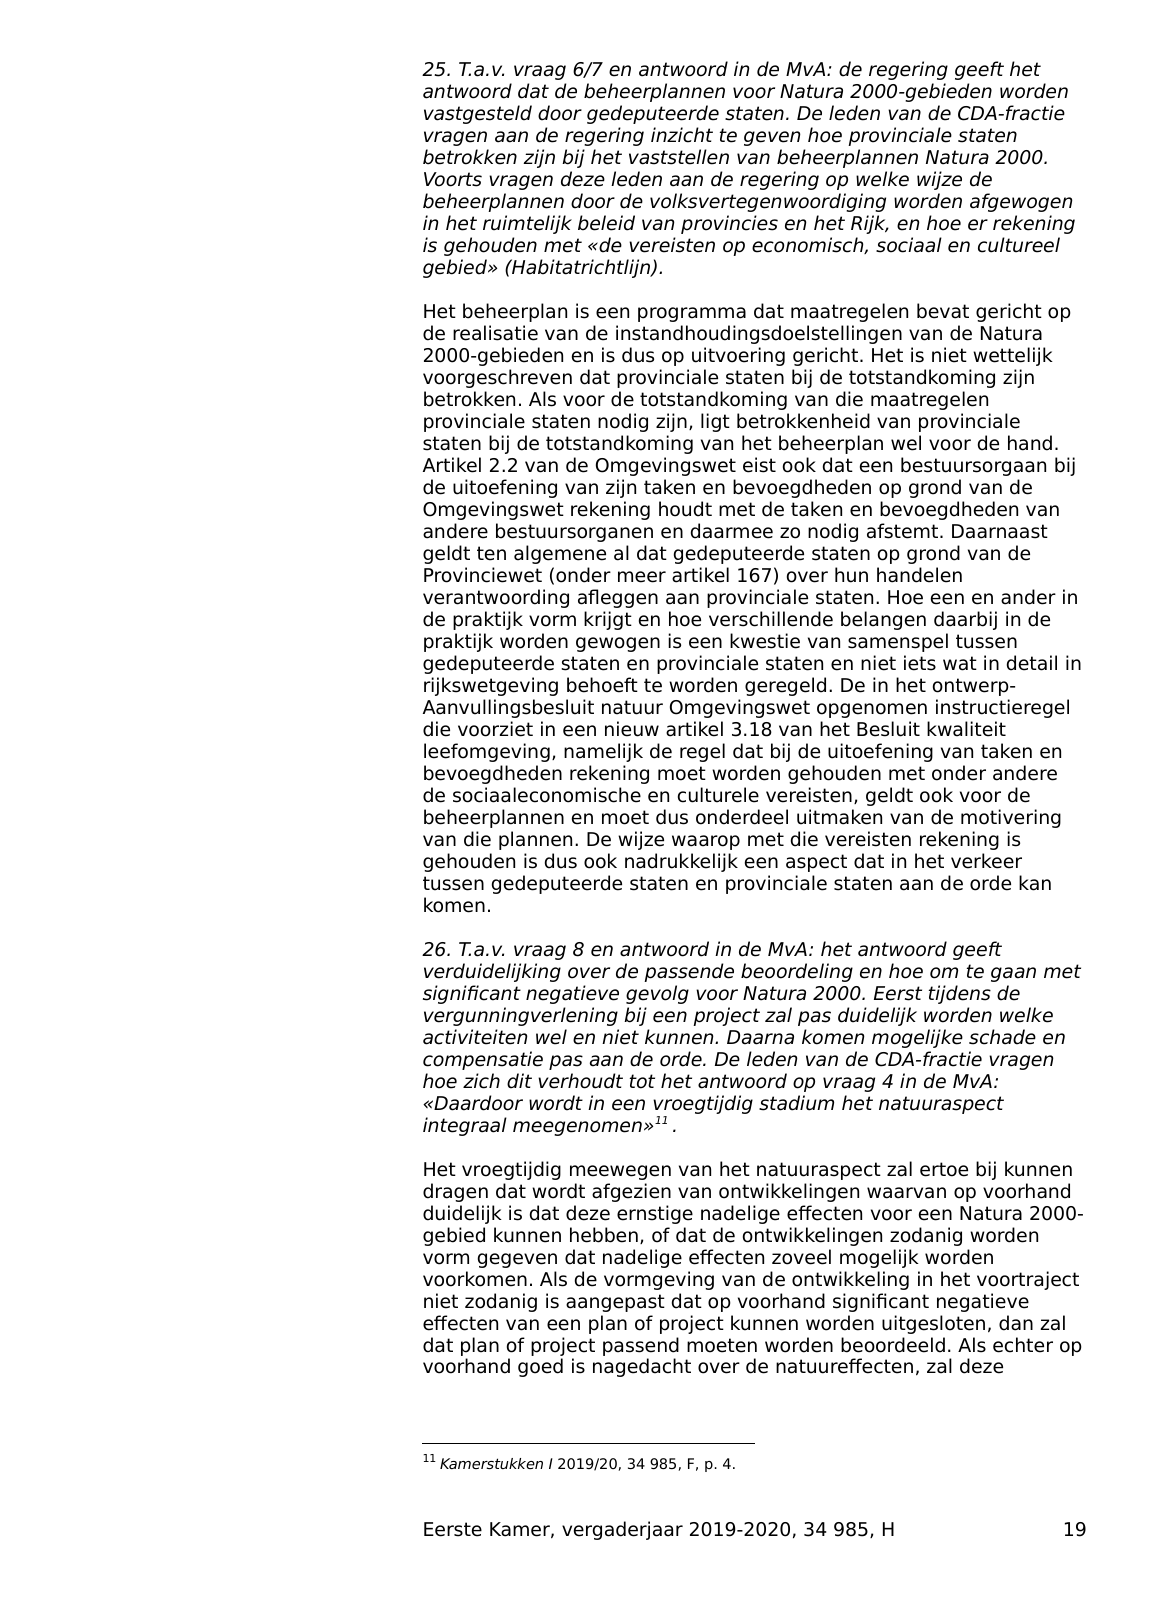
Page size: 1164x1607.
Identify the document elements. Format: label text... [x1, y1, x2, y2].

subtitle 26. T.a.v. vraag 8 en antwoord in de MvA: het antwoord geeft verduidelijking over de passende beoordeling en hoe om te gaan met significant negatieve gevolg voor Natura 2000. Eerst tijdens de vergunningverlening bij een project zal pas duidelijk worden welke activiteiten wel en niet kunnen. Daarna komen mogelijke schade en compensatie pas aan de orde. De leden van de CDA-fractie vragen hoe zich dit verhoudt tot het antwoord op vraag 4 in de MvA: «Daardoor wordt in een vroegtijdig stadium het natuuraspect integraal meegenomen». [422, 939, 1087, 1136]
text Kamerstukken I 2019/20, 34 985, F, p. 4. [422, 1452, 1087, 1474]
text Het vroegtijdig meewegen van het natuuraspect zal ertoe bij kunnen dragen dat wordt afgezien van ontwikkelingen waarvan op voorhand duidelijk is dat deze ernstige nadelige effecten voor een Natura 2000-gebied kunnen hebben, of dat de ontwikkelingen zodanig worden vorm gegeven dat nadelige effecten zoveel mogelijk worden voorkomen. Als de vormgeving van de ontwikkeling in het voortraject niet zodanig is aangepast dat op voorhand significant negatieve effecten van een plan of project kunnen worden uitgesloten, dan zal dat plan of project passend moeten worden beoordeeld. Als echter op voorhand goed is nagedacht over de natuureffecten, zal deze [422, 1159, 1087, 1378]
subtitle 25. T.a.v. vraag 6/7 en antwoord in de MvA: de regering geeft het antwoord dat de beheerplannen voor Natura 2000-gebieden worden vastgesteld door gedeputeerde staten. De leden van de CDA-fractie vragen aan de regering inzicht te geven hoe provinciale staten betrokken zijn bij het vaststellen van beheerplannen Natura 2000. Voorts vragen deze leden aan de regering op welke wijze de beheerplannen door de volksvertegenwoordiging worden afgewogen in het ruimtelijk beleid van provincies en het Rijk, en hoe er rekening is gehouden met «de vereisten op economisch, sociaal en cultureel gebied» (Habitatrichtlijn). [422, 59, 1087, 279]
text Het beheerplan is een programma dat maatregelen bevat gericht op de realisatie van de instandhoudingsdoelstellingen van de Natura 2000-gebieden en is dus op uitvoering gericht. Het is niet wettelijk voorgeschreven dat provinciale staten bij de totstandkoming zijn betrokken. Als voor de totstandkoming van die maatregelen provinciale staten nodig zijn, ligt betrokkenheid van provinciale staten bij de totstandkoming van het beheerplan wel voor de hand. Artikel 2.2 van de Omgevingswet eist ook dat een bestuursorgaan bij de uitoefening van zijn taken en bevoegdheden op grond van de Omgevingswet rekening houdt met de taken en bevoegdheden van andere bestuursorganen en daarmee zo nodig afstemt. Daarnaast geldt ten algemene al dat gedeputeerde staten op grond van de Provinciewet (onder meer artikel 167) over hun handelen verantwoording afleggen aan provinciale staten. Hoe een en ander in de praktijk vorm krijgt en hoe verschillende belangen daarbij in de praktijk worden gewogen is een kwestie van samenspel tussen gedeputeerde staten en provinciale staten en niet iets wat in detail in rijkswetgeving behoeft te worden geregeld. De in het ontwerp-Aanvullingsbesluit natuur Omgevingswet opgenomen instructieregel die voorziet in een nieuw artikel 3.18 van het Besluit kwaliteit leefomgeving, namelijk de regel dat bij de uitoefening van taken en bevoegdheden rekening moet worden gehouden met onder andere de sociaaleconomische en culturele vereisten, geldt ook voor de beheerplannen en moet dus onderdeel uitmaken van de motivering van die plannen. De wijze waarop met die vereisten rekening is gehouden is dus ook nadrukkelijk een aspect dat in het verkeer tussen gedeputeerde staten en provinciale staten aan de orde kan komen. [422, 301, 1087, 916]
